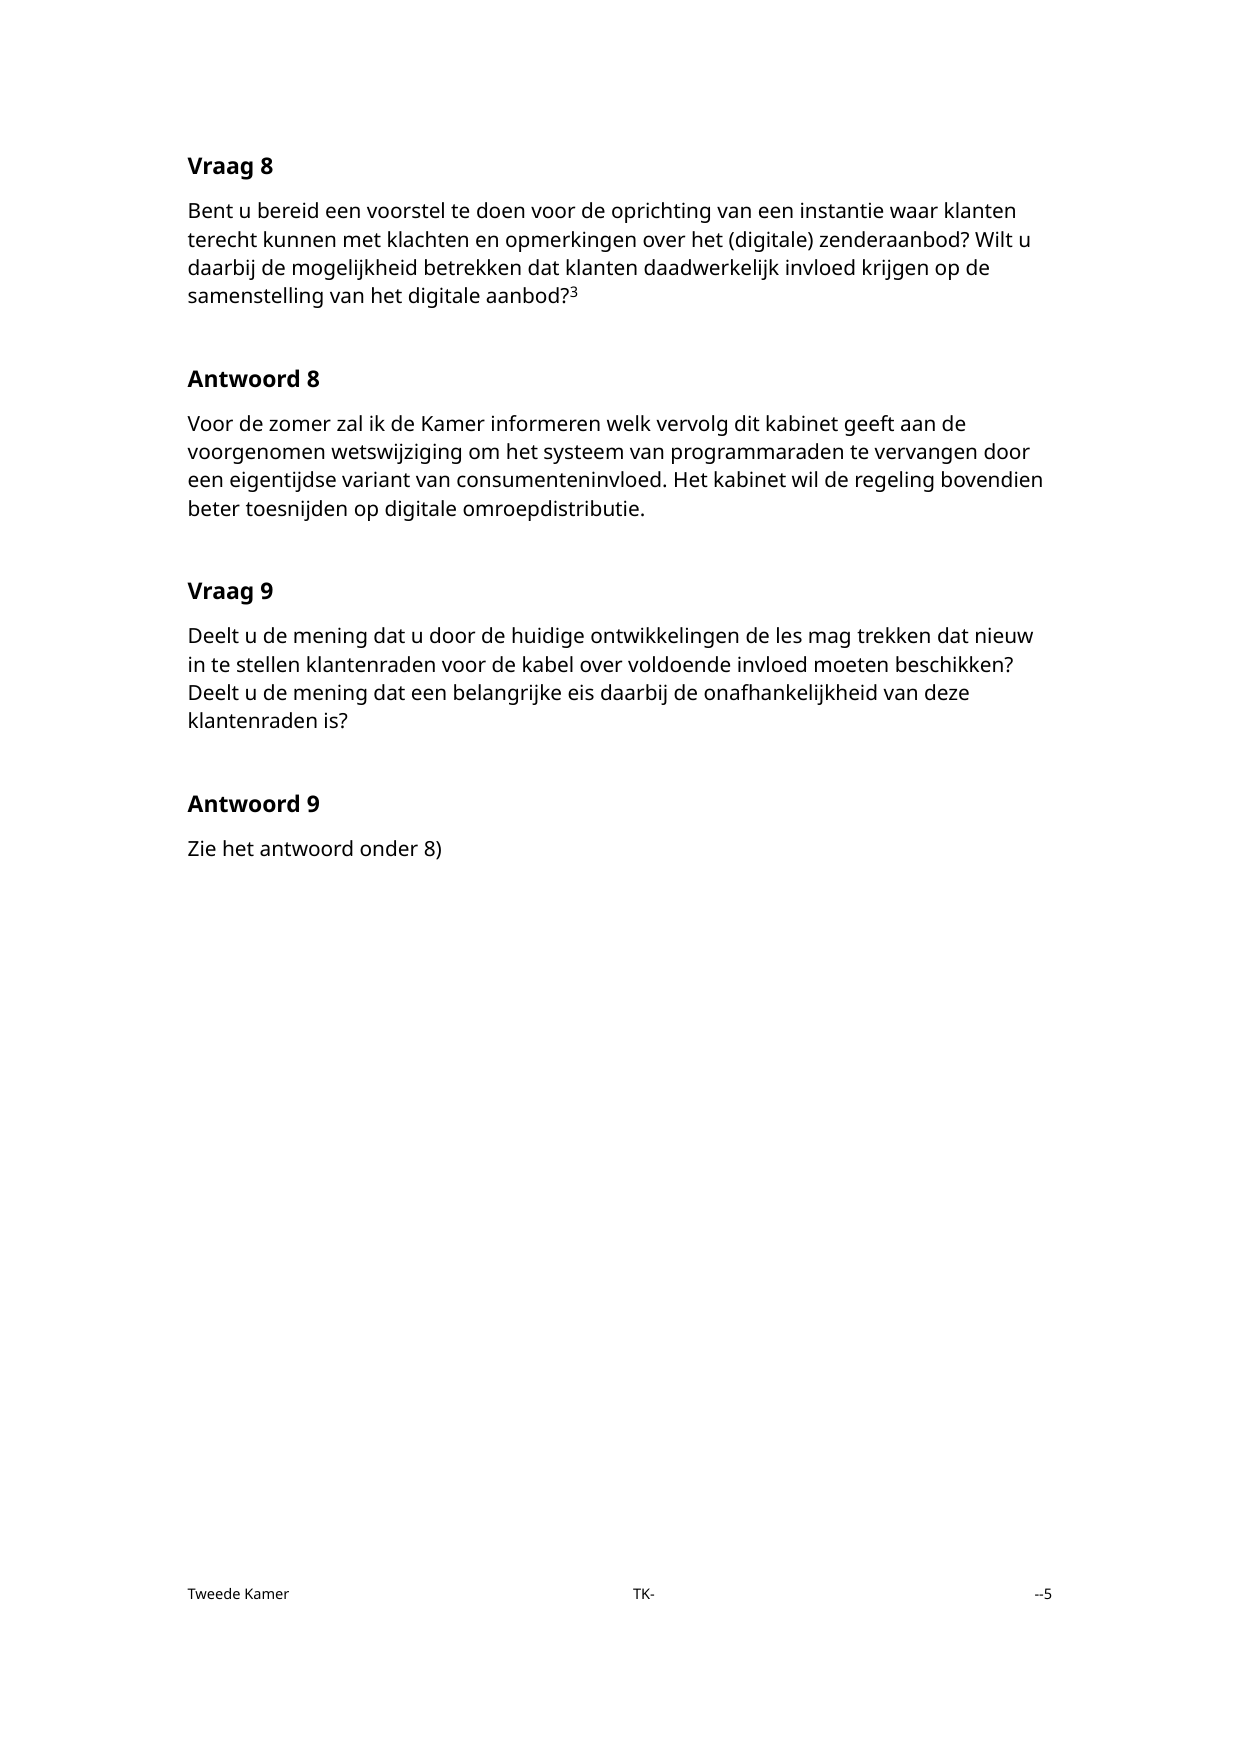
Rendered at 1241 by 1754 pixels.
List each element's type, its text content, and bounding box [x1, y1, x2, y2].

text Zie het antwoord onder 8) [187, 834, 1053, 862]
text Voor de zomer zal ik de Kamer informeren welk vervolg dit kabinet geeft aan de voorgenomen wetswijziging om het systeem van programmaraden te vervangen door een eigentijdse variant van consumenteninvloed. Het kabinet wil de regeling bovendien beter toesnijden op digitale omroepdistributie. [187, 409, 1053, 522]
text Deelt u de mening dat u door de huidige ontwikkelingen de les mag trekken dat nieuw in te stellen klantenraden voor de kabel over voldoende invloed moeten beschikken? Deelt u de mening dat een belangrijke eis daarbij de onafhankelijkheid van deze klantenraden is? [187, 621, 1053, 735]
subtitle Antwoord 8 [187, 362, 1053, 394]
subtitle Antwoord 9 [187, 787, 1053, 819]
subtitle Vraag 9 [187, 575, 1053, 606]
subtitle Vraag 8 [187, 150, 1053, 181]
text Bent u bereid een voorstel te doen voor de oprichting van een instantie waar klanten terecht kunnen met klachten en opmerkingen over het (digitale) zenderaanbod? Wilt u daarbij de mogelijkheid betrekken dat klanten daadwerkelijk invloed krijgen op de samenstelling van het digitale aanbod?3 [187, 196, 1053, 310]
